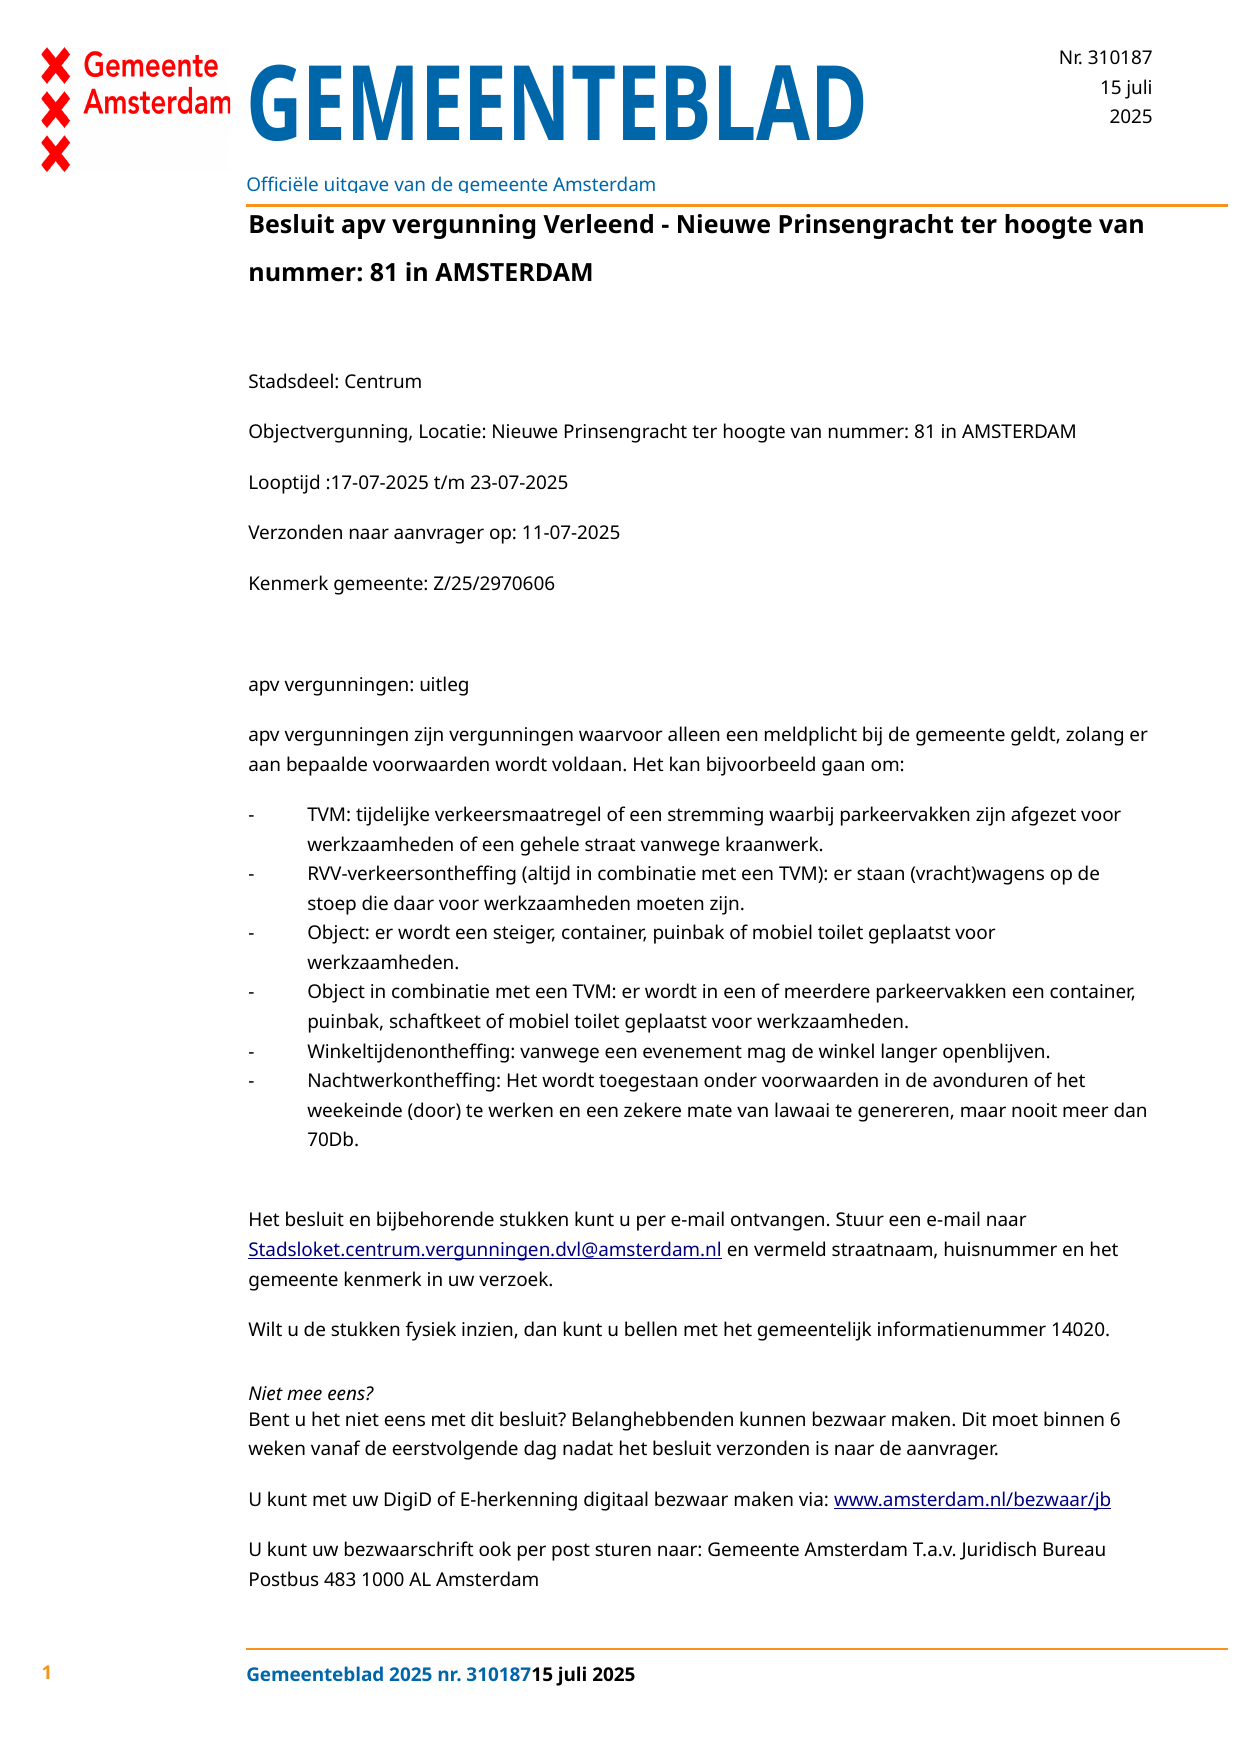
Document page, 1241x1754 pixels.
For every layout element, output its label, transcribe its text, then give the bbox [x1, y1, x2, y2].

text Niet mee eens? [248, 1380, 1152, 1406]
list Object: er wordt een steiger, container, puinbak of mobiel toilet geplaatst voor werkzaamheden. [248, 919, 1152, 975]
list Winkeltijdenontheffing: vanwege een evenement mag de winkel langer openblijven. [248, 1038, 1152, 1064]
text Looptijd :17-07-2025 t/m 23-07-2025 [248, 469, 1152, 495]
text Besluit apv vergunning Verleend - Nieuwe Prinsengracht ter hoogte van nummer: 81 in AMSTERDAM [248, 207, 1152, 288]
list TVM: tijdelijke verkeersmaatregel of een stremming waarbij parkeervakken zijn afgezet voor werkzaamheden of een gehele straat vanwege kraanwerk. [248, 801, 1152, 857]
text Bent u het niet eens met dit besluit? Belanghebbenden kunnen bezwaar maken. Dit moet binnen 6 weken vanaf de eerstvolgende dag nadat het besluit verzonden is naar de aanvrager. [248, 1406, 1152, 1461]
text apv vergunningen zijn vergunningen waarvoor alleen een meldplicht bij de gemeente geldt, zolang er aan bepaalde voorwaarden wordt voldaan. Het kan bijvoorbeeld gaan om: [248, 721, 1152, 777]
picture [41, 47, 231, 172]
text U kunt uw bezwaarschrift ook per post sturen naar: Gemeente Amsterdam T.a.v. Juridisch Bureau Postbus 483 1000 AL Amsterdam [248, 1536, 1152, 1592]
list Object in combinatie met een TVM: er wordt in een of meerdere parkeervakken een container, puinbak, schaftkeet of mobiel toilet geplaatst voor werkzaamheden. [248, 979, 1152, 1034]
text apv vergunningen: uitleg [248, 671, 1152, 697]
text Stadsdeel: Centrum [248, 368, 1152, 394]
list Nachtwerkontheffing: Het wordt toegestaan onder voorwaarden in de avonduren of het weekeinde (door) te werken en een zekere mate van lawaai te genereren, maar nooit meer dan 70Db. [248, 1067, 1152, 1152]
list RVV-verkeersontheffing (altijd in combinatie met een TVM): er staan (vracht)wagens op de stoep die daar voor werkzaamheden moeten zijn. [248, 860, 1152, 916]
text U kunt met uw DigiD of E-herkenning digitaal bezwaar maken via: www.amsterdam.nl/bezwaar/jb [248, 1486, 1152, 1512]
text Wilt u de stukken fysiek inzien, dan kunt u bellen met het gemeentelijk informatienummer 14020. [248, 1316, 1152, 1342]
text Het besluit en bijbehorende stukken kunt u per e-mail ontvangen. Stuur een e-mail naar Stadsloket.centrum.vergunningen.dvl@amsterdam.nl en vermeld straatnaam, huisnummer en het gemeente kenmerk in uw verzoek. [248, 1207, 1152, 1292]
text Verzonden naar aanvrager op: 11-07-2025 [248, 519, 1152, 545]
text Objectvergunning, Locatie: Nieuwe Prinsengracht ter hoogte van nummer: 81 in AMSTERDAM [248, 419, 1152, 444]
text Kenmerk gemeente: Z/25/2970606 [248, 570, 1152, 596]
